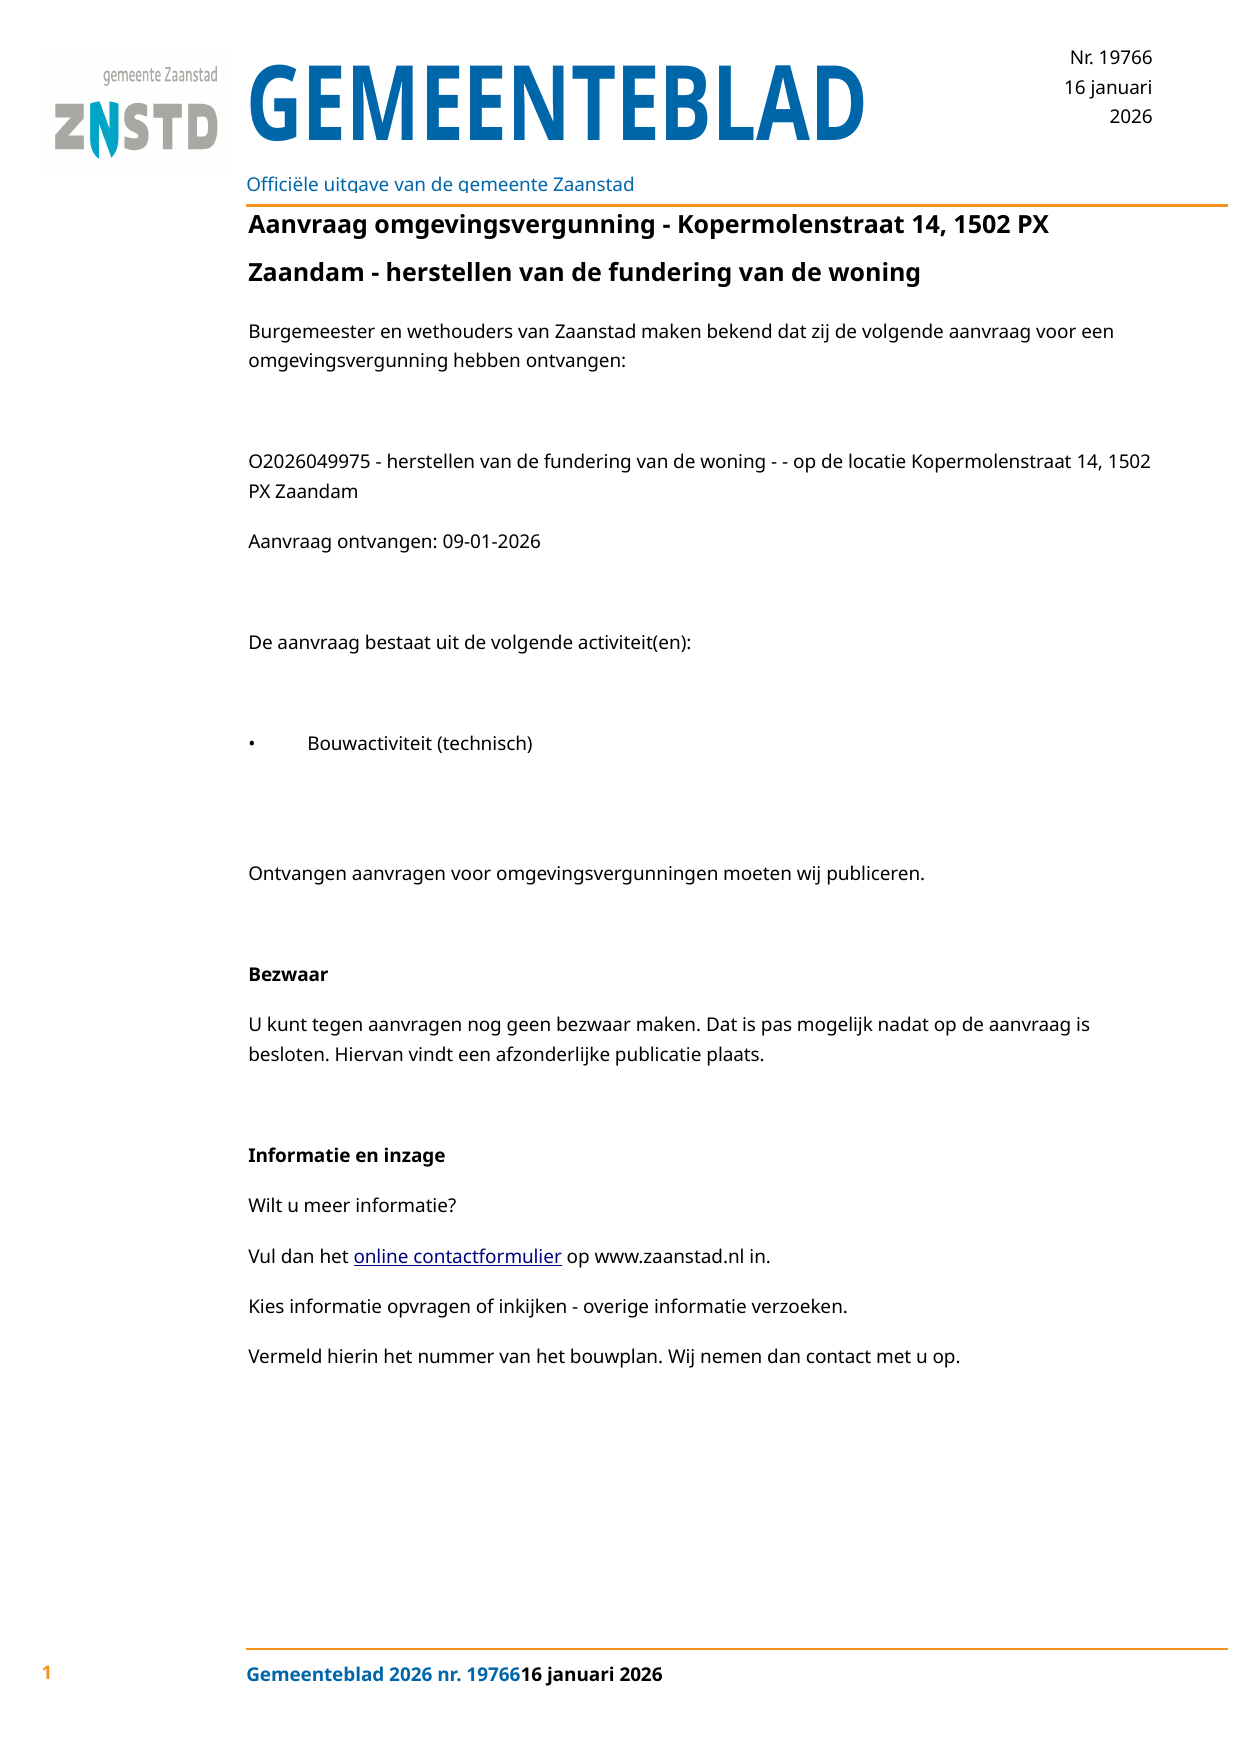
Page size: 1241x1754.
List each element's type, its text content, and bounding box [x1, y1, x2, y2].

text Ontvangen aanvragen voor omgevingsvergunningen moeten wij publiceren. [248, 860, 1152, 886]
text Informatie en inzage [248, 1142, 1152, 1168]
text Aanvraag omgevingsvergunning - Kopermolenstraat 14, 1502 PX Zaandam - herstellen van de fundering van de woning [248, 207, 1152, 288]
text Aanvraag ontvangen: 09-01-2026 [248, 528, 1152, 554]
list Bouwactiviteit (technisch) [248, 730, 1152, 756]
text Bezwaar [248, 961, 1152, 987]
text Vul dan het online contactformulier op www.zaanstad.nl in. [248, 1243, 1152, 1269]
text Vermeld hierin het nummer van het bouwplan. Wij nemen dan contact met u op. [248, 1344, 1152, 1369]
text Wilt u meer informatie? [248, 1192, 1152, 1218]
text Burgemeester en wethouders van Zaanstad maken bekend dat zij de volgende aanvraag voor een omgevingsvergunning hebben ontvangen: [248, 318, 1152, 373]
text Kies informatie opvragen of inkijken - overige informatie verzoeken. [248, 1293, 1152, 1319]
picture [41, 47, 231, 172]
text De aanvraag bestaat uit de volgende activiteit(en): [248, 629, 1152, 655]
text O2026049975 - herstellen van de fundering van de woning - - op de locatie Kopermolenstraat 14, 1502 PX Zaandam [248, 448, 1152, 504]
text U kunt tegen aanvragen nog geen bezwaar maken. Dat is pas mogelijk nadat op de aanvraag is besloten. Hiervan vindt een afzonderlijke publicatie plaats. [248, 1012, 1152, 1067]
